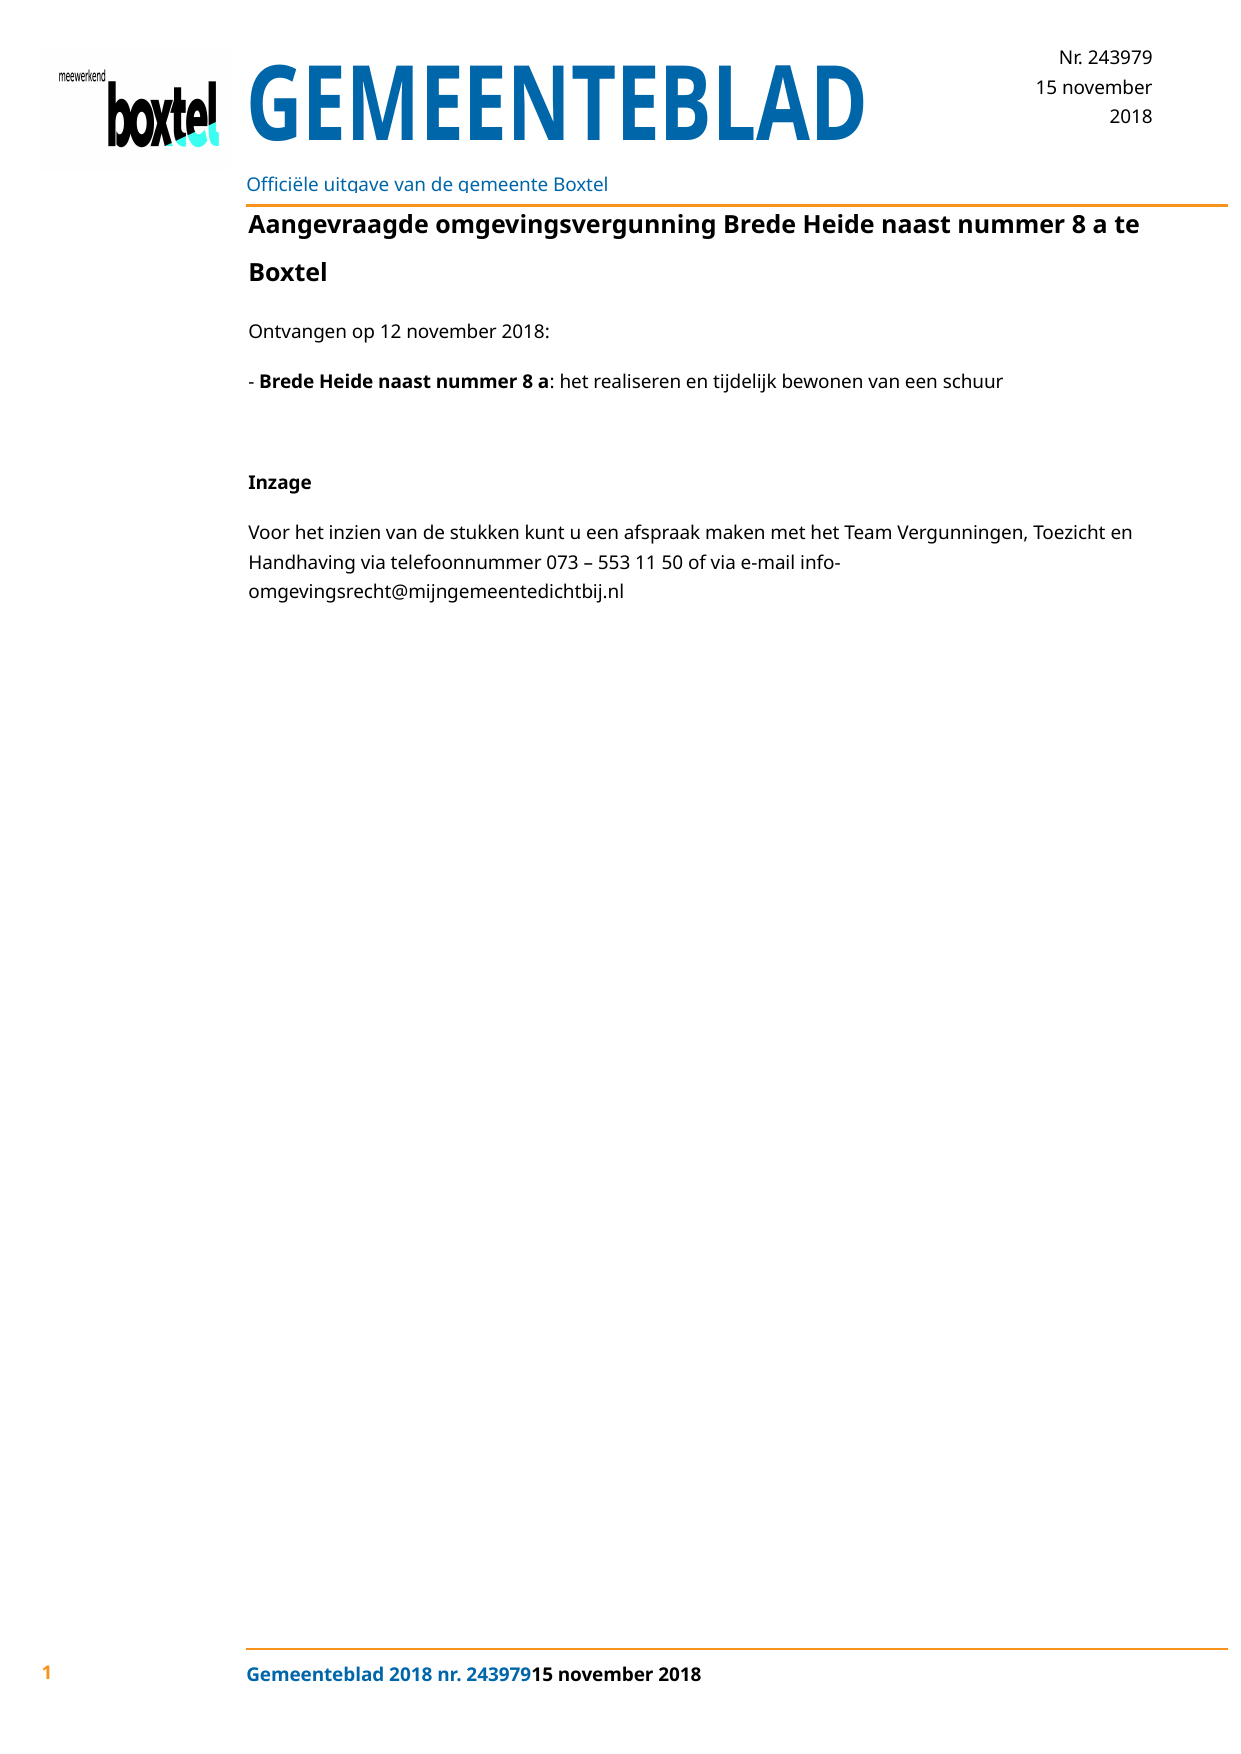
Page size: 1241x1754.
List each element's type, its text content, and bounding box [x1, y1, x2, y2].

text Inzage [248, 469, 1152, 495]
text - Brede Heide naast nummer 8 a: het realiseren en tijdelijk bewonen van een schuur [248, 368, 1152, 394]
text Voor het inzien van de stukken kunt u een afspraak maken met het Team Vergunningen, Toezicht en Handhaving via telefoonnummer 073 – 553 11 50 of via e-mail info-omgevingsrecht@mijngemeentedichtbij.nl [248, 519, 1152, 604]
picture [41, 47, 231, 172]
text Aangevraagde omgevingsvergunning Brede Heide naast nummer 8 a te Boxtel [248, 207, 1152, 288]
text Ontvangen op 12 november 2018: [248, 318, 1152, 344]
